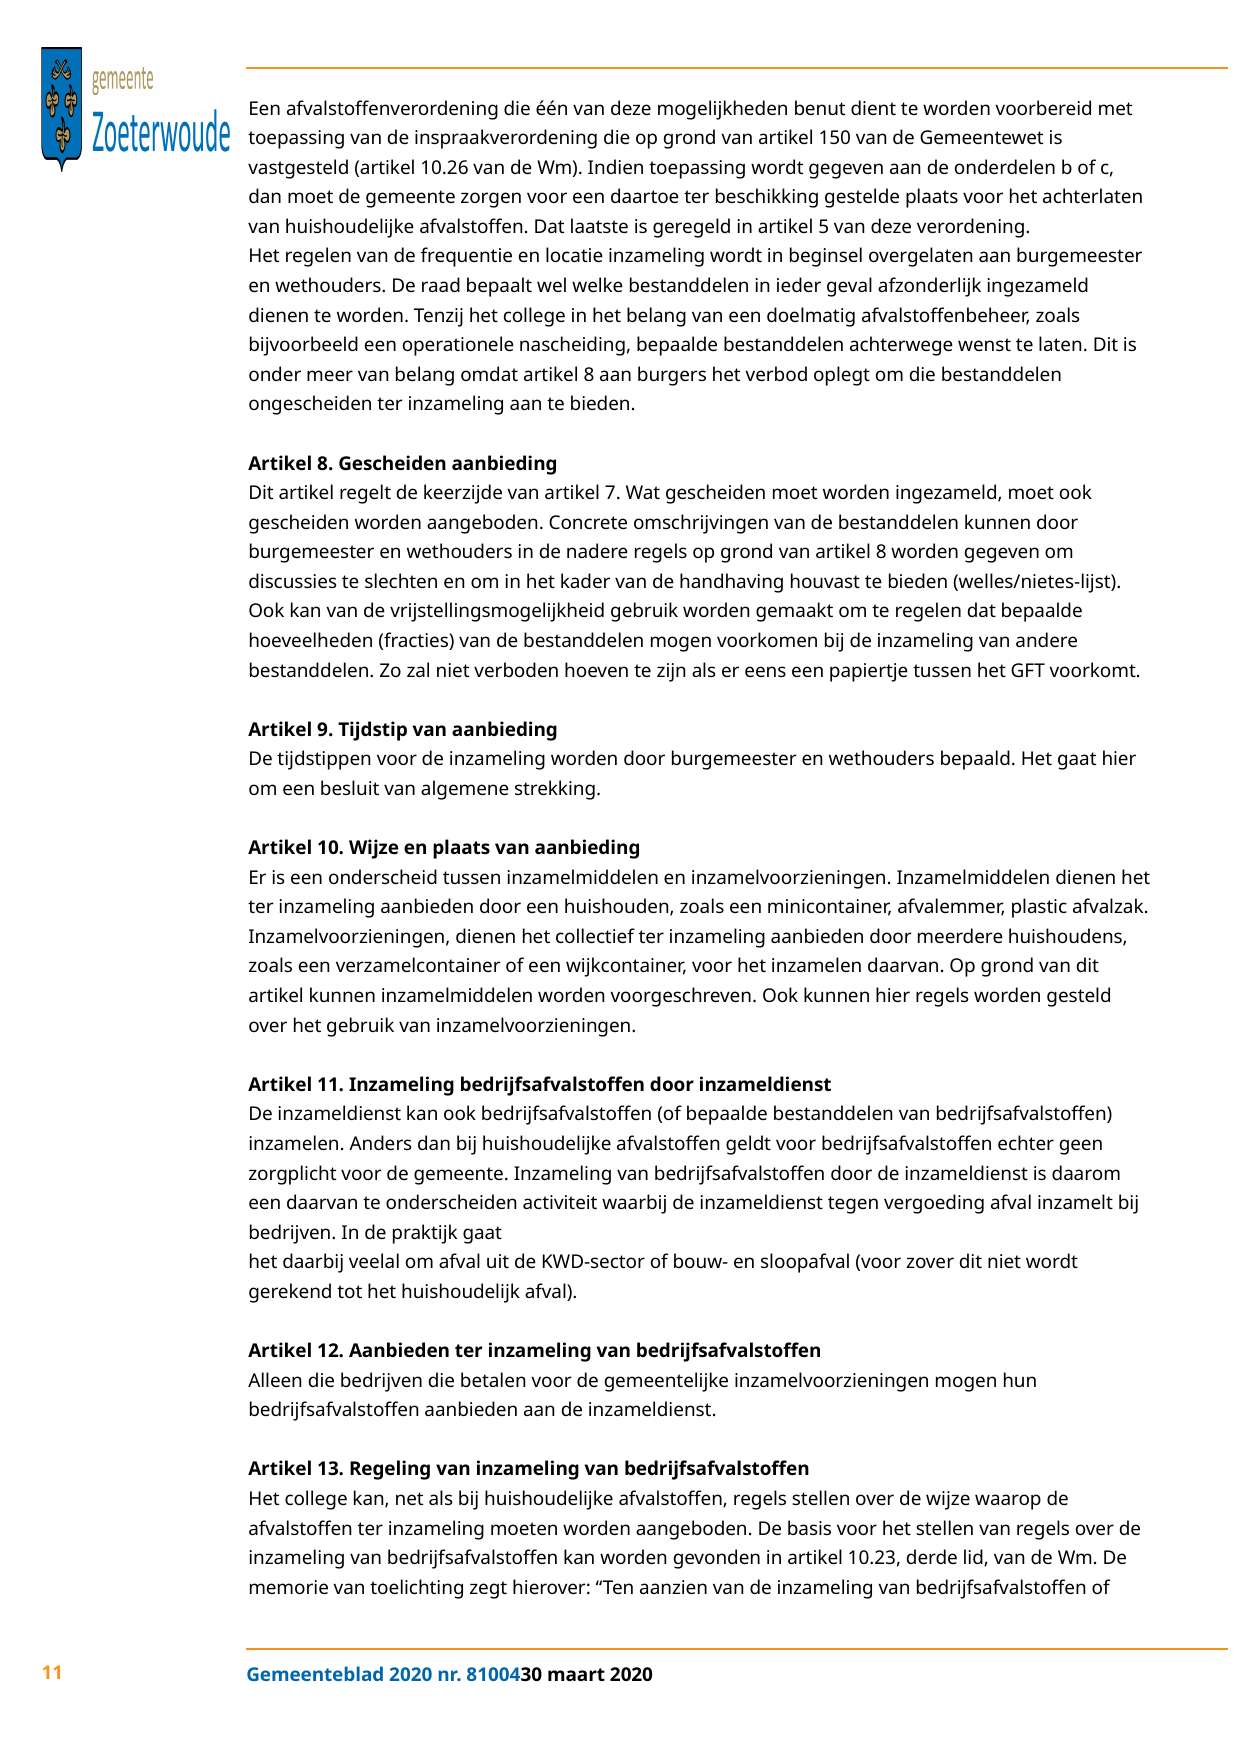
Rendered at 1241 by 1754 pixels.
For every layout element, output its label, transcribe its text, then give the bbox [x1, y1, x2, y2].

text De inzameldienst kan ook bedrijfsafvalstoffen (of bepaalde bestanddelen van bedrijfsafvalstoffen) inzamelen. Anders dan bij huishoudelijke afvalstoffen geldt voor bedrijfsafvalstoffen echter geen zorgplicht voor de gemeente. Inzameling van bedrijfsafvalstoffen door de inzameldienst is daarom een daarvan te onderscheiden activiteit waarbij de inzameldienst tegen vergoeding afval inzamelt bij bedrijven. In de praktijk gaat [248, 1101, 1152, 1245]
text Artikel 12. Aanbieden ter inzameling van bedrijfsafvalstoffen [248, 1337, 1152, 1363]
text Artikel 13. Regeling van inzameling van bedrijfsafvalstoffen [248, 1456, 1152, 1481]
text het daarbij veelal om afval uit de KWD-sector of bouw- en sloopafval (voor zover dit niet wordt gerekend tot het huishoudelijk afval). [248, 1248, 1152, 1304]
picture [41, 47, 231, 172]
text De tijdstippen voor de inzameling worden door burgemeester en wethouders bepaald. Het gaat hier om een besluit van algemene strekking. [248, 746, 1152, 801]
text Er is een onderscheid tussen inzamelmiddelen en inzamelvoorzieningen. Inzamelmiddelen dienen het ter inzameling aanbieden door een huishouden, zoals een minicontainer, afvalemmer, plastic afvalzak. Inzamelvoorzieningen, dienen het collectief ter inzameling aanbieden door meerdere huishoudens, zoals een verzamelcontainer of een wijkcontainer, voor het inzamelen daarvan. Op grond van dit artikel kunnen inzamelmiddelen worden voorgeschreven. Ook kunnen hier regels worden gesteld over het gebruik van inzamelvoorzieningen. [248, 864, 1152, 1038]
text Artikel 11. Inzameling bedrijfsafvalstoffen door inzameldienst [248, 1071, 1152, 1097]
text Het college kan, net als bij huishoudelijke afvalstoffen, regels stellen over de wijze waarop de afvalstoffen ter inzameling moeten worden aangeboden. De basis voor het stellen van regels over de inzameling van bedrijfsafvalstoffen kan worden gevonden in artikel 10.23, derde lid, van de Wm. De memorie van toelichting zegt hierover: “Ten aanzien van de inzameling van bedrijfsafvalstoffen of [248, 1485, 1152, 1600]
text Artikel 8. Gescheiden aanbieding [248, 450, 1152, 476]
text Een afvalstoffenverordening die één van deze mogelijkheden benut dient te worden voorbereid met toepassing van de inspraakverordening die op grond van artikel 150 van de Gemeentewet is vastgesteld (artikel 10.26 van de Wm). Indien toepassing wordt gegeven aan de onderdelen b of c, dan moet de gemeente zorgen voor een daartoe ter beschikking gestelde plaats voor het achterlaten van huishoudelijke afvalstoffen. Dat laatste is geregeld in artikel 5 van deze verordening. [248, 95, 1152, 239]
text Artikel 10. Wijze en plaats van aanbieding [248, 834, 1152, 860]
text Het regelen van de frequentie en locatie inzameling wordt in beginsel overgelaten aan burgemeester en wethouders. De raad bepaalt wel welke bestanddelen in ieder geval afzonderlijk ingezameld dienen te worden. Tenzij het college in het belang van een doelmatig afvalstoffenbeheer, zoals bijvoorbeeld een operationele nascheiding, bepaalde bestanddelen achterwege wenst te laten. Dit is onder meer van belang omdat artikel 8 aan burgers het verbod oplegt om die bestanddelen ongescheiden ter inzameling aan te bieden. [248, 243, 1152, 416]
text Dit artikel regelt de keerzijde van artikel 7. Wat gescheiden moet worden ingezameld, moet ook gescheiden worden aangeboden. Concrete omschrijvingen van de bestanddelen kunnen door burgemeester en wethouders in de nadere regels op grond van artikel 8 worden gegeven om discussies te slechten en om in het kader van de handhaving houvast te bieden (welles/nietes-lijst). Ook kan van de vrijstellingsmogelijkheid gebruik worden gemaakt om te regelen dat bepaalde hoeveelheden (fracties) van de bestanddelen mogen voorkomen bij de inzameling van andere bestanddelen. Zo zal niet verboden hoeven te zijn als er eens een papiertje tussen het GFT voorkomt. [248, 479, 1152, 683]
text Alleen die bedrijven die betalen voor de gemeentelijke inzamelvoorzieningen mogen hun bedrijfsafvalstoffen aanbieden aan de inzameldienst. [248, 1367, 1152, 1422]
text Artikel 9. Tijdstip van aanbieding [248, 716, 1152, 742]
